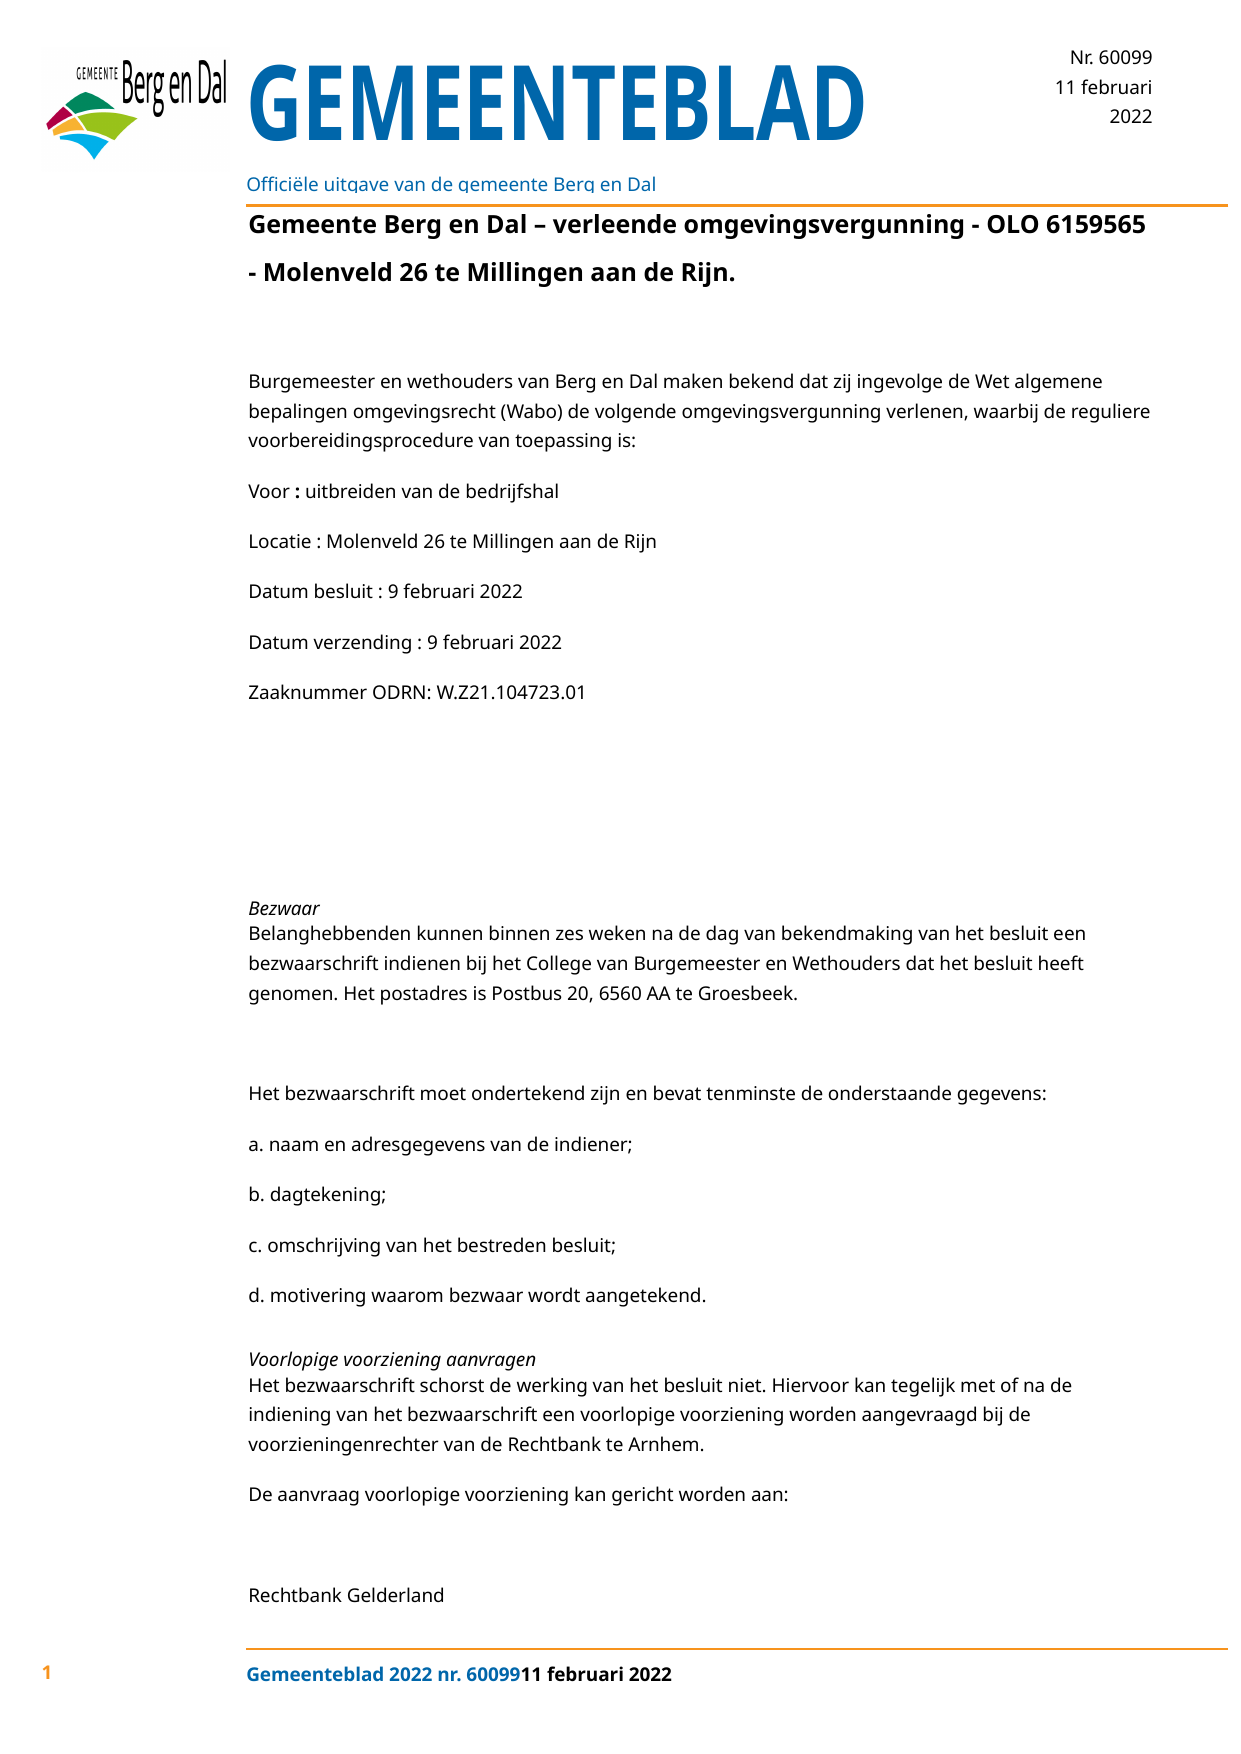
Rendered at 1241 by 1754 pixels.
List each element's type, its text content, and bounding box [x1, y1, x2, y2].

text Het bezwaarschrift moet ondertekend zijn en bevat tenminste de onderstaande gegevens: [248, 1081, 1152, 1106]
text Belanghebbenden kunnen binnen zes weken na de dag van bekendmaking van het besluit een bezwaarschrift indienen bij het College van Burgemeester en Wethouders dat het besluit heeft genomen. Het postadres is Postbus 20, 6560 AA te Groesbeek. [248, 921, 1152, 1005]
text b. dagtekening; [248, 1181, 1152, 1207]
text Het bezwaarschrift schorst de werking van het besluit niet. Hiervoor kan tegelijk met of na de indiening van het bezwaarschrift een voorlopige voorziening worden aangevraagd bij de voorzieningenrechter van de Rechtbank te Arnhem. [248, 1372, 1152, 1457]
text Gemeente Berg en Dal – verleende omgevingsvergunning - OLO 6159565 - Molenveld 26 te Millingen aan de Rijn. [248, 207, 1152, 288]
text Burgemeester en wethouders van Berg en Dal maken bekend dat zij ingevolge de Wet algemene bepalingen omgevingsrecht (Wabo) de volgende omgevingsvergunning verlenen, waarbij de reguliere voorbereidingsprocedure van toepassing is: [248, 368, 1152, 453]
text De aanvraag voorlopige voorziening kan gericht worden aan: [248, 1481, 1152, 1507]
text Rechtbank Gelderland [248, 1582, 1152, 1608]
text Datum verzending : 9 februari 2022 [248, 629, 1152, 655]
text a. naam en adresgegevens van de indiener; [248, 1131, 1152, 1157]
text d. motivering waarom bezwaar wordt aangetekend. [248, 1282, 1152, 1308]
text Datum besluit : 9 februari 2022 [248, 579, 1152, 604]
text Locatie : Molenveld 26 te Millingen aan de Rijn [248, 528, 1152, 554]
text Bezwaar [248, 895, 1152, 921]
text Voor : uitbreiden van de bedrijfshal [248, 478, 1152, 504]
text Voorlopige voorziening aanvragen [248, 1346, 1152, 1372]
text c. omschrijving van het bestreden besluit; [248, 1232, 1152, 1257]
picture [41, 47, 231, 172]
text Zaaknummer ODRN: W.Z21.104723.01 [248, 679, 1152, 705]
